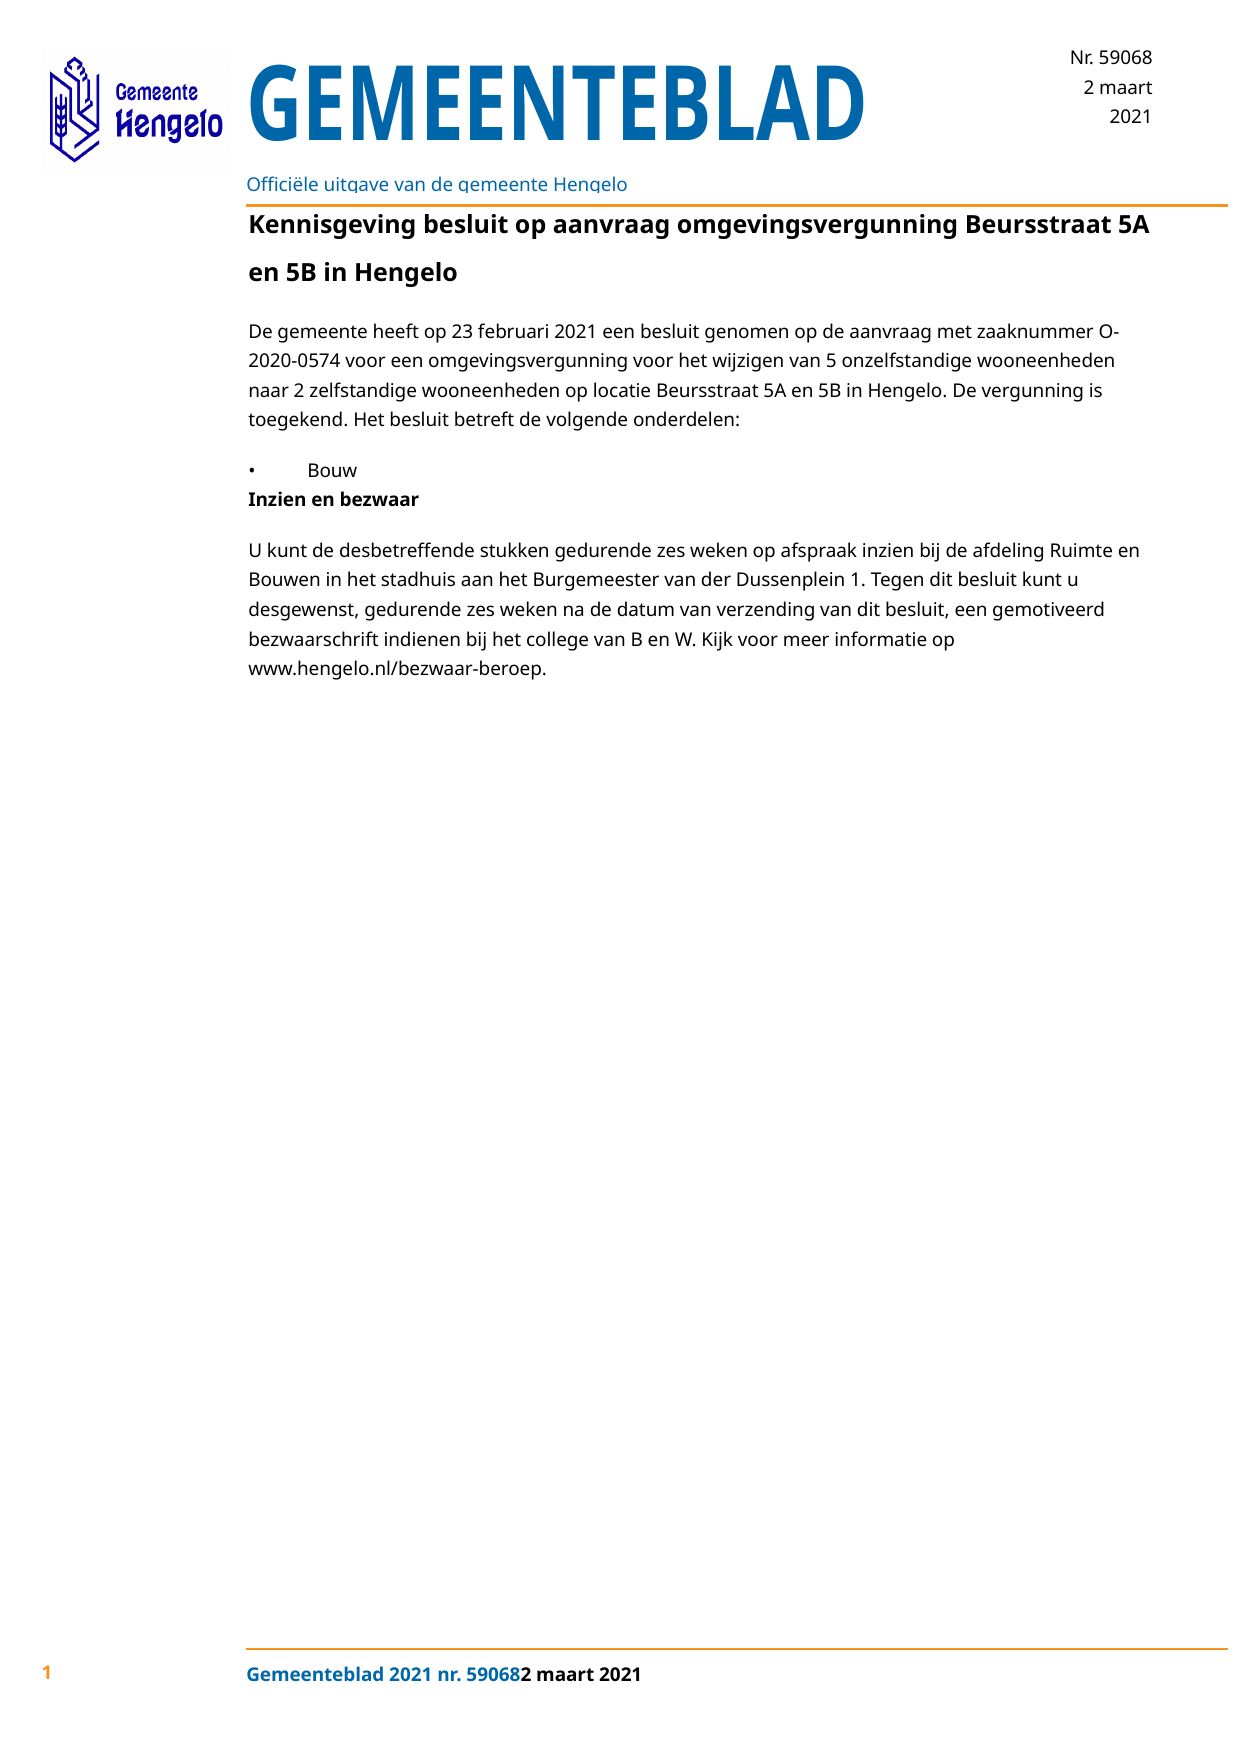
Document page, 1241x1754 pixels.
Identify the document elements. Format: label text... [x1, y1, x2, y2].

picture [41, 47, 231, 172]
list Bouw [248, 457, 1152, 483]
text U kunt de desbetreffende stukken gedurende zes weken op afspraak inzien bij de afdeling Ruimte en Bouwen in het stadhuis aan het Burgemeester van der Dussenplein 1. Tegen dit besluit kunt u desgewenst, gedurende zes weken na de datum van verzending van dit besluit, een gemotiveerd bezwaarschrift indienen bij het college van B en W. Kijk voor meer informatie op www.hengelo.nl/bezwaar-beroep. [248, 537, 1152, 681]
text De gemeente heeft op 23 februari 2021 een besluit genomen op de aanvraag met zaaknummer O-2020-0574 voor een omgevingsvergunning voor het wijzigen van 5 onzelfstandige wooneenheden naar 2 zelfstandige wooneenheden op locatie Beursstraat 5A en 5B in Hengelo. De vergunning is toegekend. Het besluit betreft de volgende onderdelen: [248, 318, 1152, 432]
text Kennisgeving besluit op aanvraag omgevingsvergunning Beursstraat 5A en 5B in Hengelo [248, 207, 1152, 288]
text Inzien en bezwaar [248, 487, 1152, 512]
